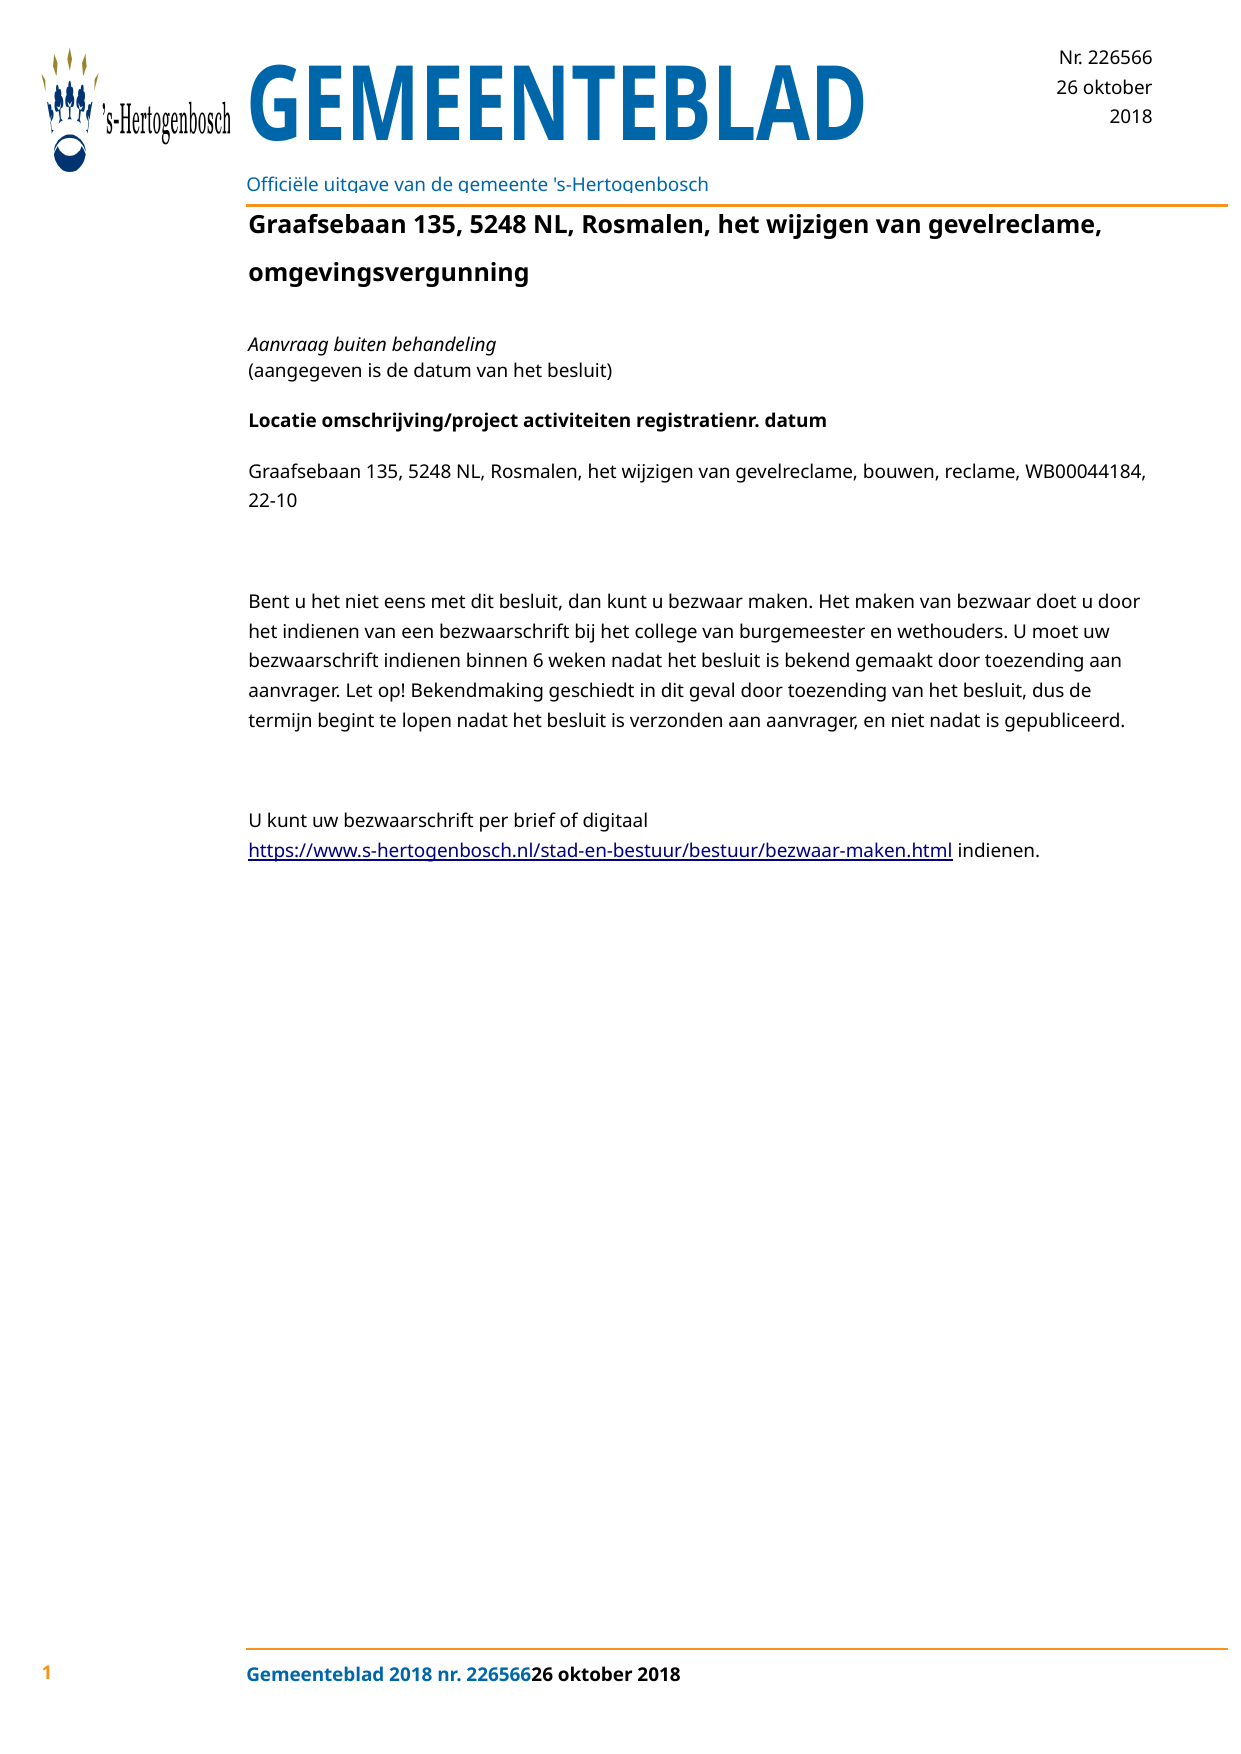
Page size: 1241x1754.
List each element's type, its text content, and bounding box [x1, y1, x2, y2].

text Aanvraag buiten behandeling [248, 331, 1152, 357]
text Graafsebaan 135, 5248 NL, Rosmalen, het wijzigen van gevelreclame, omgevingsvergunning [248, 207, 1152, 288]
text (aangegeven is de datum van het besluit) [248, 357, 1152, 383]
text Bent u het niet eens met dit besluit, dan kunt u bezwaar maken. Het maken van bezwaar doet u door het indienen van een bezwaarschrift bij het college van burgemeester en wethouders. U moet uw bezwaarschrift indienen binnen 6 weken nadat het besluit is bekend gemaakt door toezending aan aanvrager. Let op! Bekendmaking geschiedt in dit geval door toezending van het besluit, dus de termijn begint te lopen nadat het besluit is verzonden aan aanvrager, en niet nadat is gepubliceerd. [248, 588, 1152, 732]
picture [41, 47, 231, 172]
text U kunt uw bezwaarschrift per brief of digitaal https://www.s-hertogenbosch.nl/stad-en-bestuur/bestuur/bezwaar-maken.html indienen. [248, 808, 1152, 863]
text Graafsebaan 135, 5248 NL, Rosmalen, het wijzigen van gevelreclame, bouwen, reclame, WB00044184, 22-10 [248, 458, 1152, 513]
text Locatie omschrijving/project activiteiten registratienr. datum [248, 408, 1152, 433]
